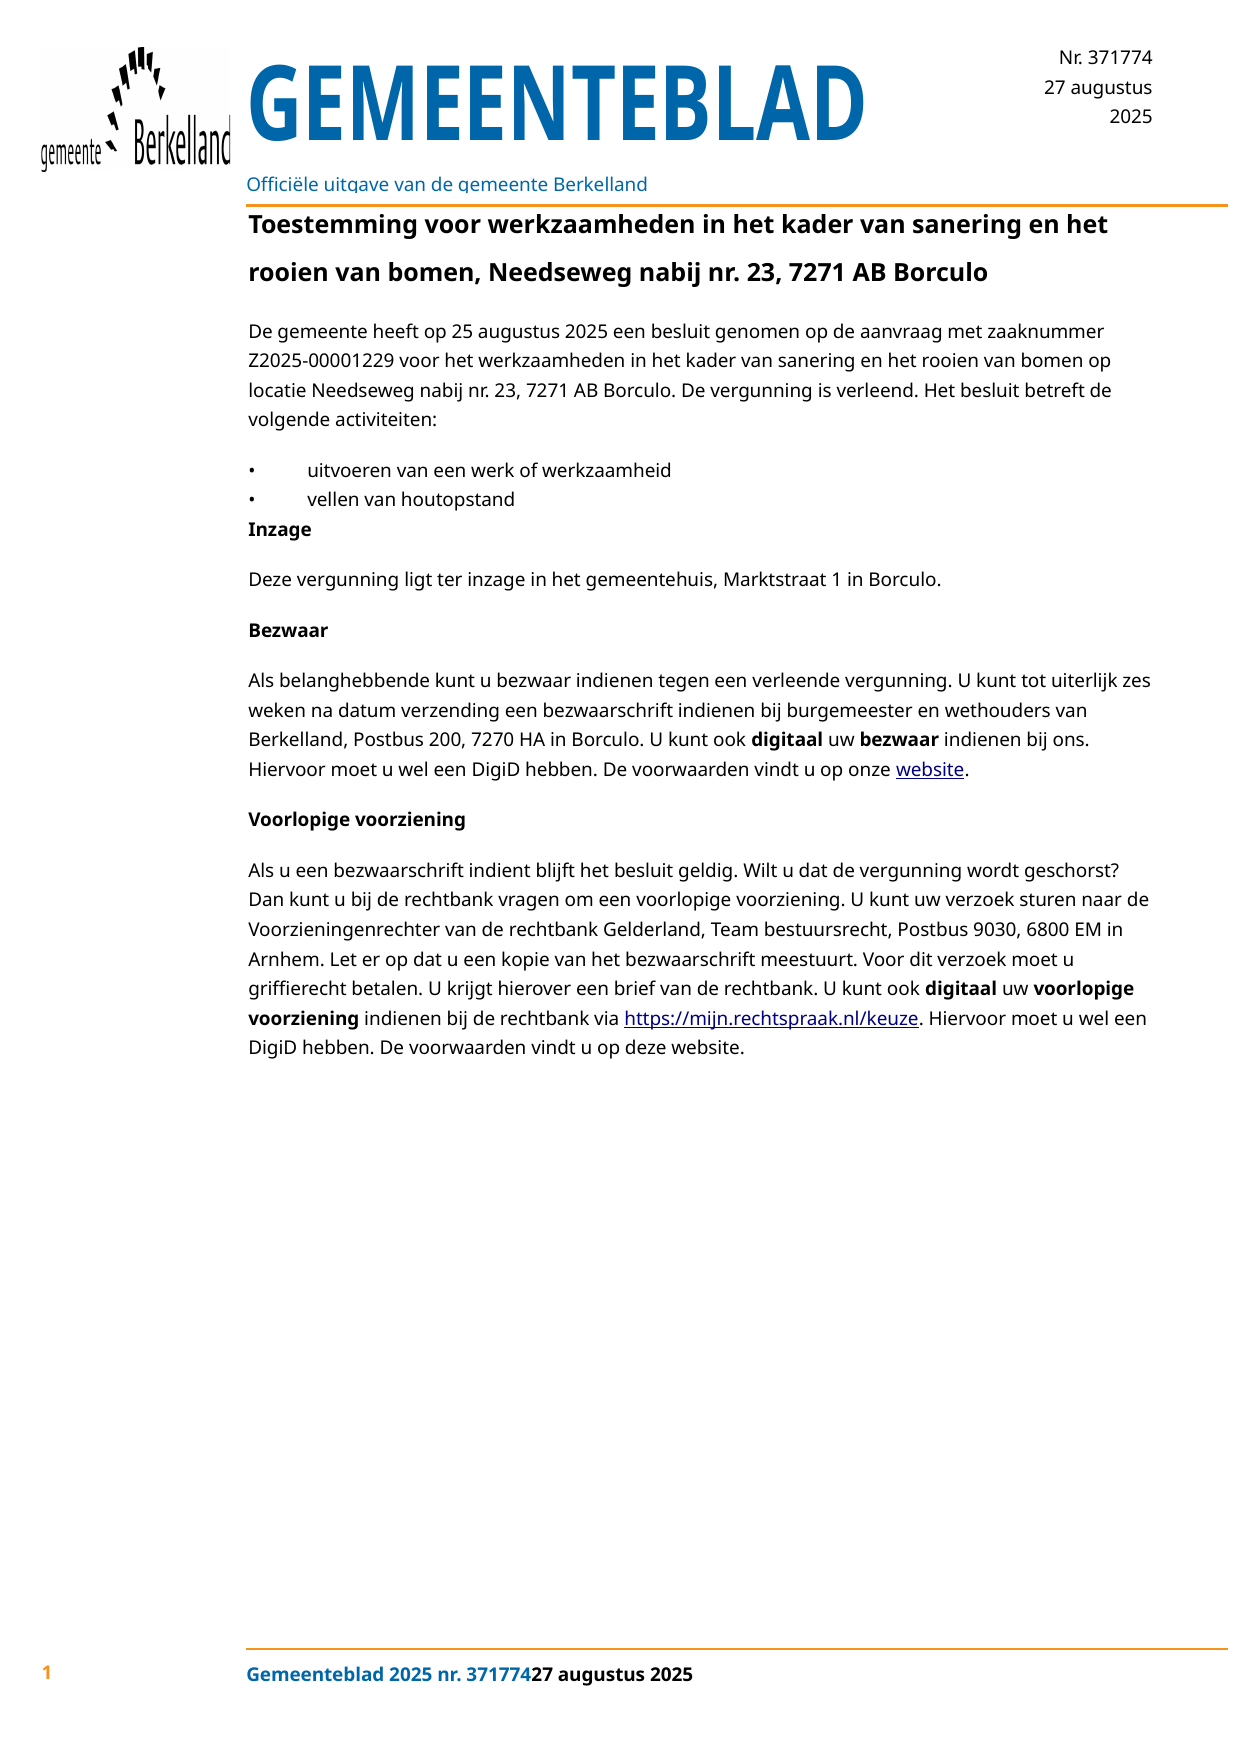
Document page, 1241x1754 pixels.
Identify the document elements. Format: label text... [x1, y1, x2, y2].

text Toestemming voor werkzaamheden in het kader van sanering en het rooien van bomen, Needseweg nabij nr. 23, 7271 AB Borculo [248, 207, 1152, 288]
text Deze vergunning ligt ter inzage in het gemeentehuis, Marktstraat 1 in Borculo. [248, 567, 1152, 592]
text Inzage [248, 516, 1152, 542]
text Voorlopige voorziening [248, 807, 1152, 832]
text Als u een bezwaarschrift indient blijft het besluit geldig. Wilt u dat de vergunning wordt geschorst? Dan kunt u bij de rechtbank vragen om een voorlopige voorziening. U kunt uw verzoek sturen naar de Voorzieningenrechter van de rechtbank Gelderland, Team bestuursrecht, Postbus 9030, 6800 EM in Arnhem. Let er op dat u een kopie van het bezwaarschrift meestuurt. Voor dit verzoek moet u griffierecht betalen. U krijgt hierover een brief van de rechtbank. U kunt ook digitaal uw voorlopige voorziening indienen bij de rechtbank via https://mijn.rechtspraak.nl/keuze. Hiervoor moet u wel een DigiD hebben. De voorwaarden vindt u op deze website. [248, 857, 1152, 1060]
text De gemeente heeft op 25 augustus 2025 een besluit genomen op de aanvraag met zaaknummer Z2025-00001229 voor het werkzaamheden in het kader van sanering en het rooien van bomen op locatie Needseweg nabij nr. 23, 7271 AB Borculo. De vergunning is verleend. Het besluit betreft de volgende activiteiten: [248, 318, 1152, 432]
picture [41, 47, 231, 172]
text Bezwaar [248, 617, 1152, 643]
text Als belanghebbende kunt u bezwaar indienen tegen een verleende vergunning. U kunt tot uiterlijk zes weken na datum verzending een bezwaarschrift indienen bij burgemeester en wethouders van Berkelland, Postbus 200, 7270 HA in Borculo. U kunt ook digitaal uw bezwaar indienen bij ons. Hiervoor moet u wel een DigiD hebben. De voorwaarden vindt u op onze website. [248, 667, 1152, 782]
list uitvoeren van een werk of werkzaamheid [248, 457, 1152, 483]
list vellen van houtopstand [248, 487, 1152, 512]
